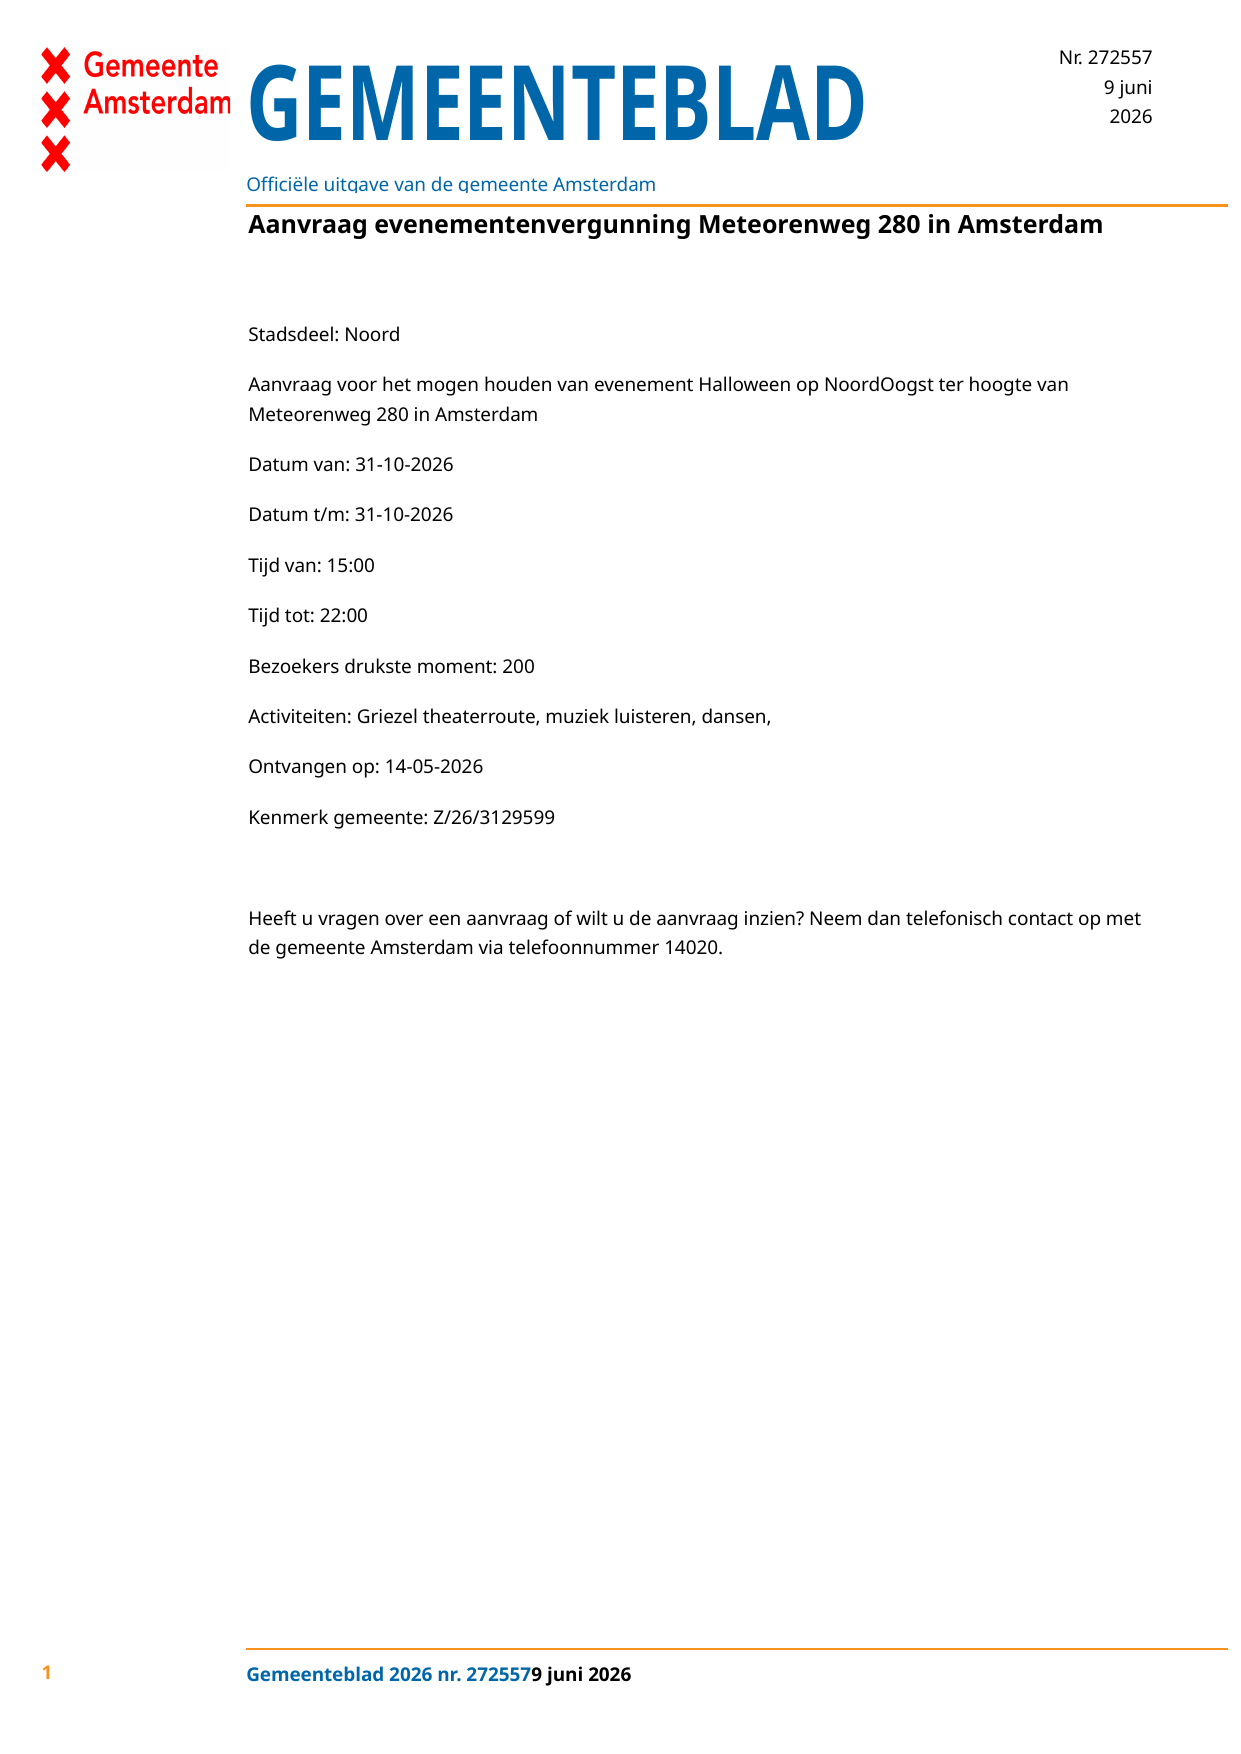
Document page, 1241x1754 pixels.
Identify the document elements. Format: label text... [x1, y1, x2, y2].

text Aanvraag voor het mogen houden van evenement Halloween op NoordOogst ter hoogte van Meteorenweg 280 in Amsterdam [248, 371, 1152, 426]
picture [41, 47, 231, 172]
text Aanvraag evenementenvergunning Meteorenweg 280 in Amsterdam [248, 207, 1152, 241]
text Tijd tot: 22:00 [248, 602, 1152, 628]
text Ontvangen op: 14-05-2026 [248, 754, 1152, 779]
text Datum t/m: 31-10-2026 [248, 502, 1152, 527]
text Stadsdeel: Noord [248, 321, 1152, 346]
text Datum van: 31-10-2026 [248, 451, 1152, 477]
text Bezoekers drukste moment: 200 [248, 653, 1152, 678]
text Kenmerk gemeente: Z/26/3129599 [248, 804, 1152, 830]
text Activiteiten: Griezel theaterroute, muziek luisteren, dansen, [248, 703, 1152, 729]
text Tijd van: 15:00 [248, 552, 1152, 578]
text Heeft u vragen over een aanvraag of wilt u de aanvraag inzien? Neem dan telefonisch contact op met de gemeente Amsterdam via telefoonnummer 14020. [248, 905, 1152, 960]
